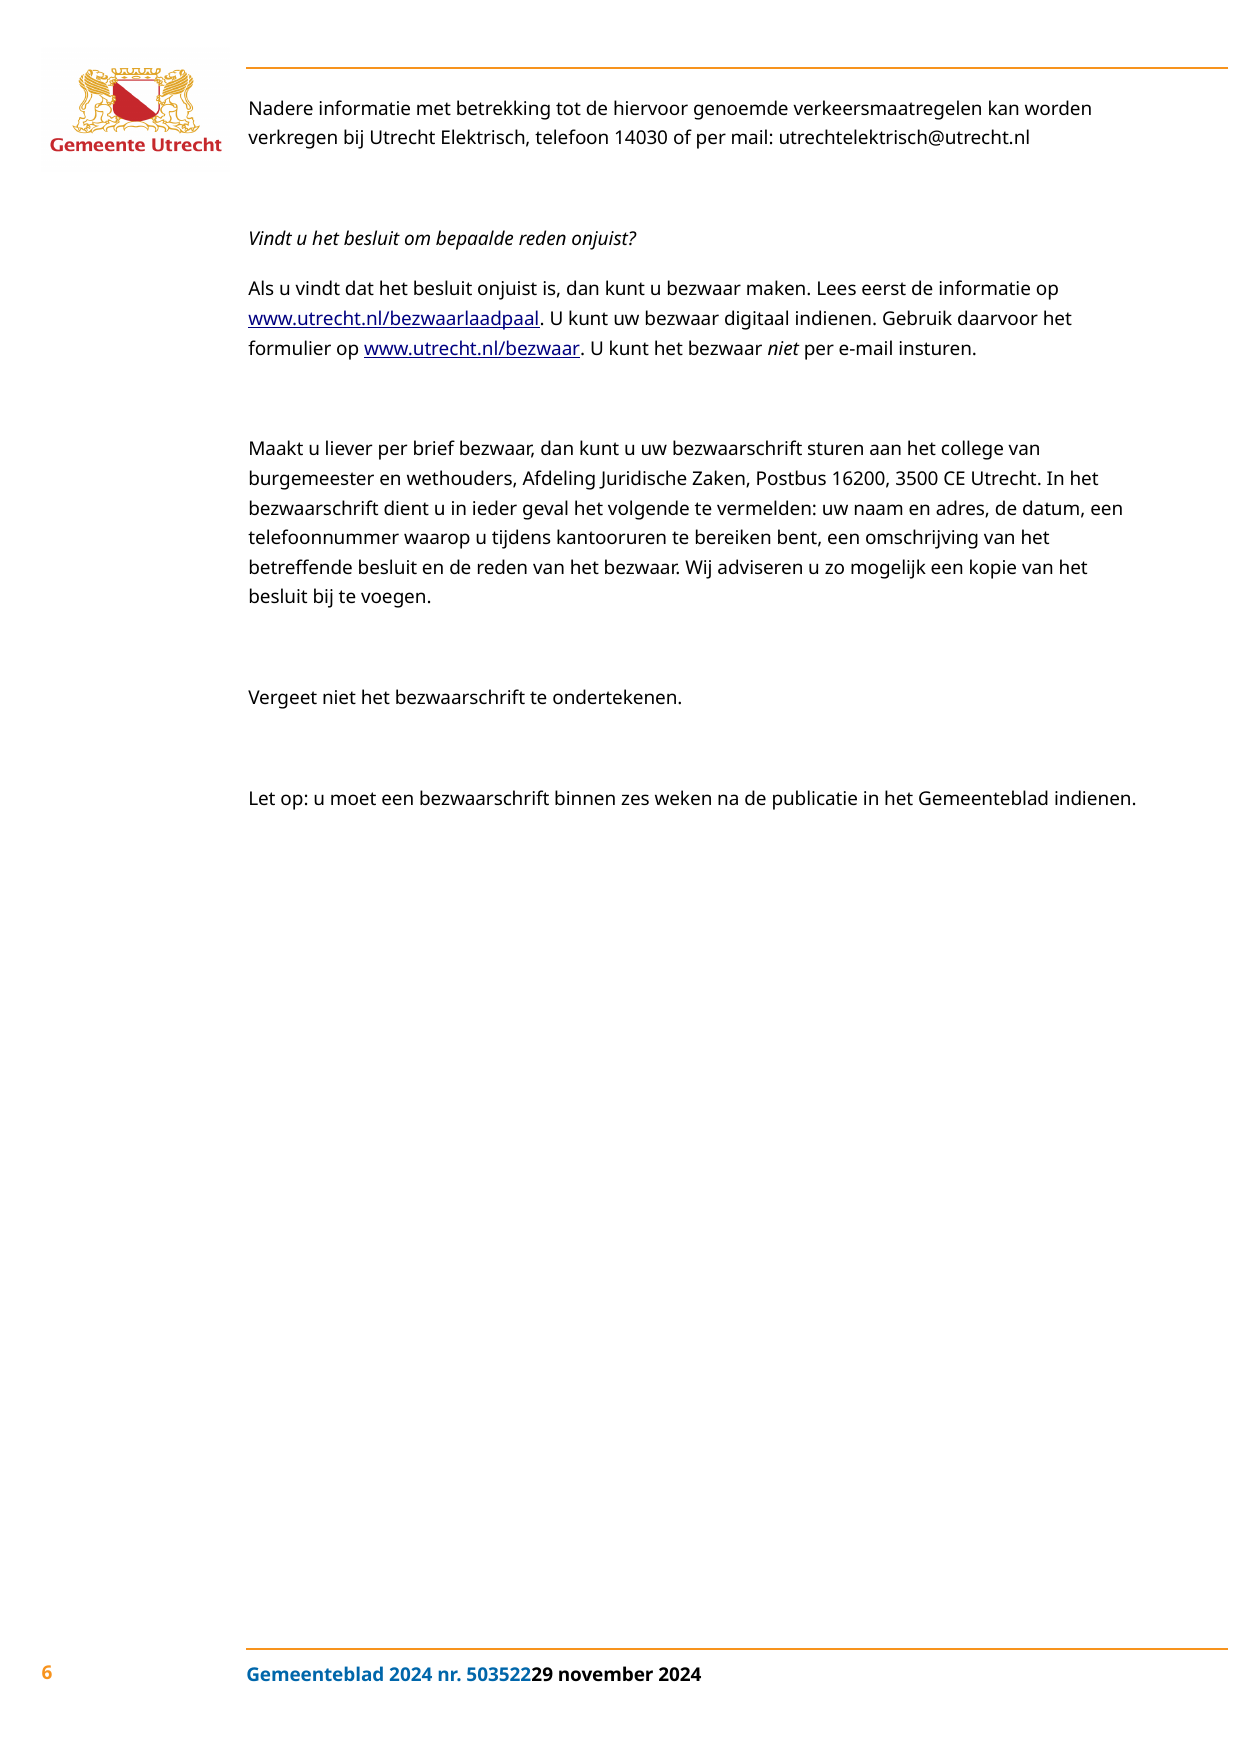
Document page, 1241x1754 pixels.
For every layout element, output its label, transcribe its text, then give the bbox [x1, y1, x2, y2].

text Als u vindt dat het besluit onjuist is, dan kunt u bezwaar maken. Lees eerst de informatie op www.utrecht.nl/bezwaarlaadpaal. U kunt uw bezwaar digitaal indienen. Gebruik daarvoor het formulier op www.utrecht.nl/bezwaar. U kunt het bezwaar niet per e-mail insturen. [248, 276, 1152, 361]
text Vindt u het besluit om bepaalde reden onjuist? [248, 225, 1152, 251]
text Nadere informatie met betrekking tot de hiervoor genoemde verkeersmaatregelen kan worden verkregen bij Utrecht Elektrisch, telefoon 14030 of per mail: utrechtelektrisch@utrecht.nl [248, 95, 1152, 150]
picture [41, 47, 231, 172]
text Maakt u liever per brief bezwaar, dan kunt u uw bezwaarschrift sturen aan het college van burgemeester en wethouders, Afdeling Juridische Zaken, Postbus 16200, 3500 CE Utrecht. In het bezwaarschrift dient u in ieder geval het volgende te vermelden: uw naam en adres, de datum, een telefoonnummer waarop u tijdens kantooruren te bereiken bent, een omschrijving van het betreffende besluit en de reden van het bezwaar. Wij adviseren u zo mogelijk een kopie van het besluit bij te voegen. [248, 436, 1152, 609]
text Vergeet niet het bezwaarschrift te ondertekenen. [248, 684, 1152, 710]
text Let op: u moet een bezwaarschrift binnen zes weken na de publicatie in het Gemeenteblad indienen. [248, 785, 1152, 811]
